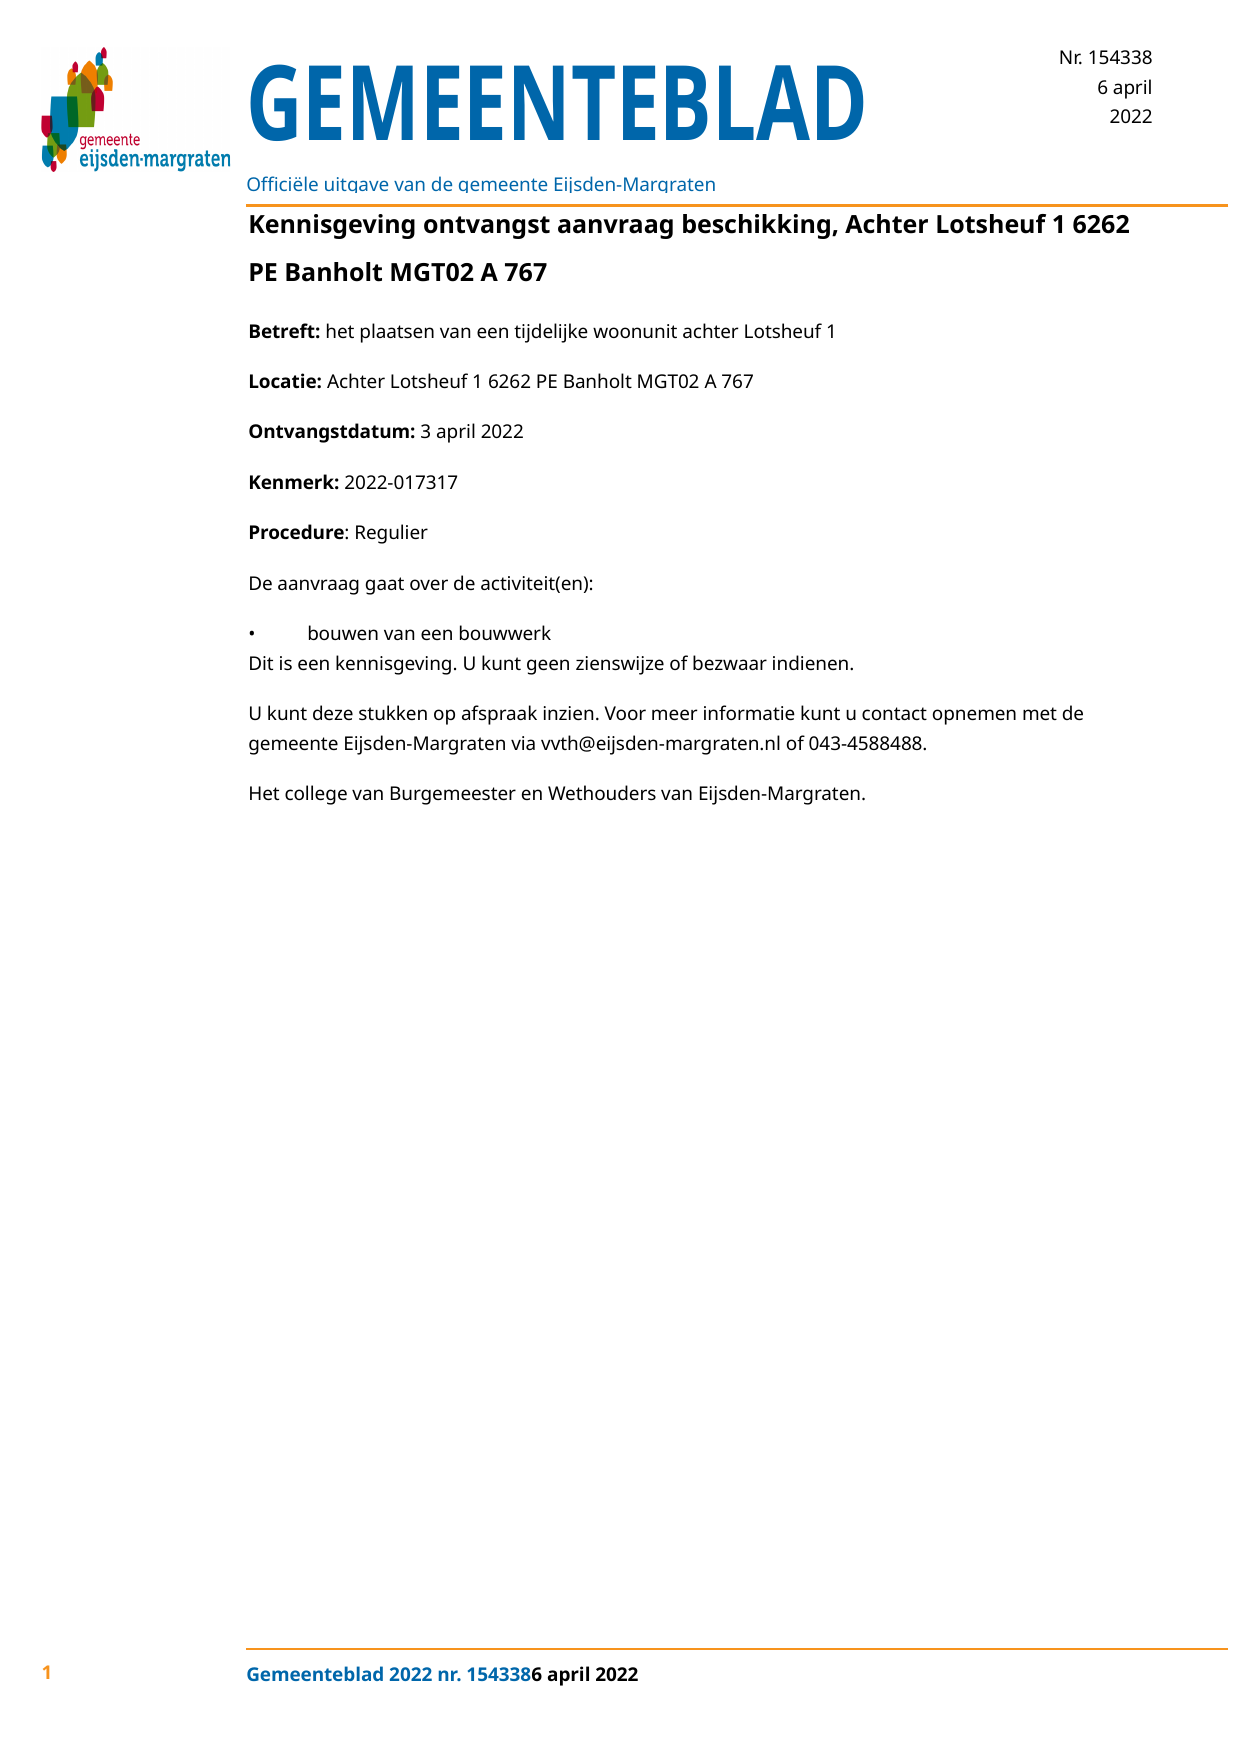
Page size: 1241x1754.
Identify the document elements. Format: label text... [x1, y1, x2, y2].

list bouwen van een bouwwerk [248, 620, 1152, 646]
text Locatie: Achter Lotsheuf 1 6262 PE Banholt MGT02 A 767 [248, 368, 1152, 394]
text U kunt deze stukken op afspraak inzien. Voor meer informatie kunt u contact opnemen met de gemeente Eijsden-Margraten via vvth@eijsden-margraten.nl of 043-4588488. [248, 700, 1152, 756]
text Ontvangstdatum: 3 april 2022 [248, 419, 1152, 444]
text Kennisgeving ontvangst aanvraag beschikking, Achter Lotsheuf 1 6262 PE Banholt MGT02 A 767 [248, 207, 1152, 288]
text Kenmerk: 2022-017317 [248, 469, 1152, 495]
picture [41, 47, 231, 172]
text Dit is een kennisgeving. U kunt geen zienswijze of bezwaar indienen. [248, 650, 1152, 676]
text Procedure: Regulier [248, 519, 1152, 545]
text Betreft: het plaatsen van een tijdelijke woonunit achter Lotsheuf 1 [248, 318, 1152, 344]
text De aanvraag gaat over de activiteit(en): [248, 570, 1152, 596]
text Het college van Burgemeester en Wethouders van Eijsden-Margraten. [248, 780, 1152, 806]
